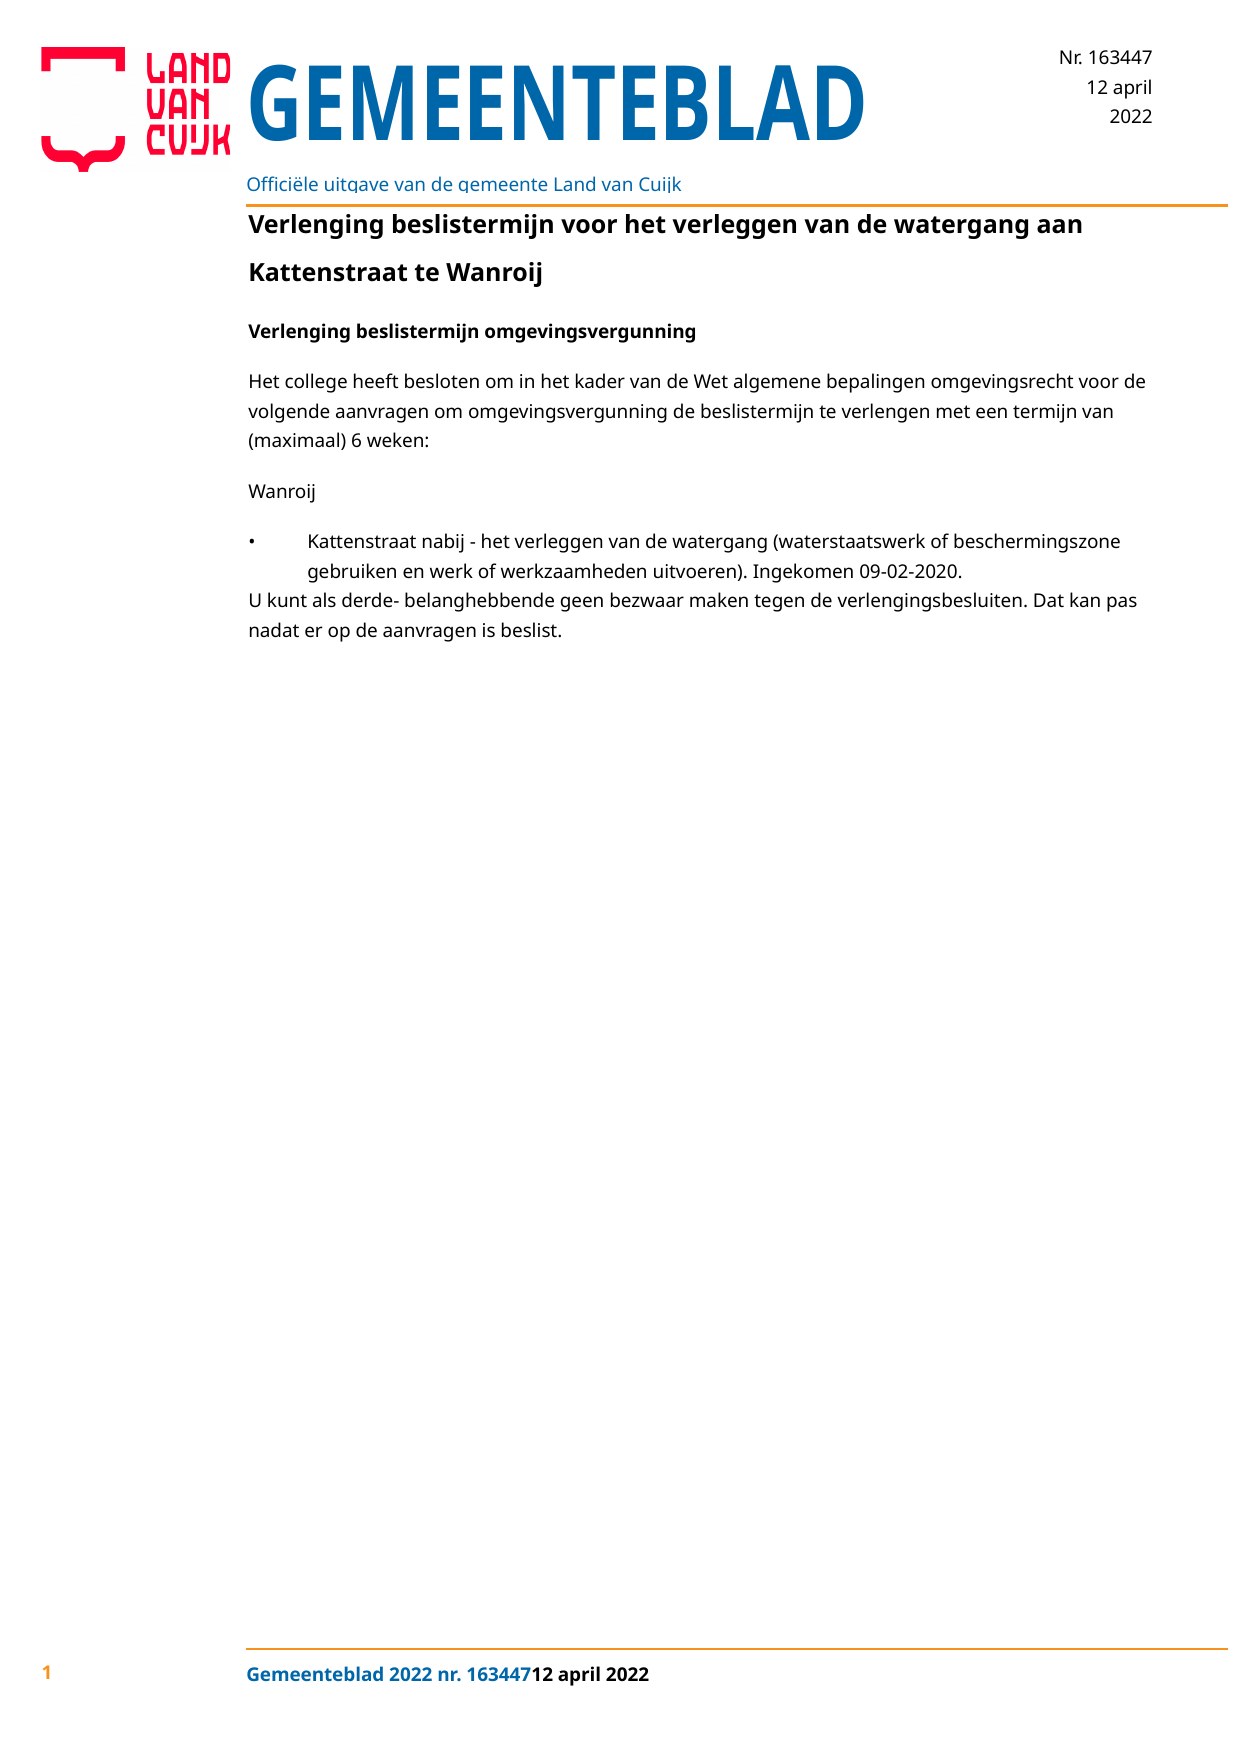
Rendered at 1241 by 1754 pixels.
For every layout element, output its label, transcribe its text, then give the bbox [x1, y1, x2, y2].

text U kunt als derde- belanghebbende geen bezwaar maken tegen de verlengingsbesluiten. Dat kan pas nadat er op de aanvragen is beslist. [248, 587, 1152, 643]
text Verlenging beslistermijn omgevingsvergunning [248, 318, 1152, 344]
text Verlenging beslistermijn voor het verleggen van de watergang aan Kattenstraat te Wanroij [248, 207, 1152, 288]
list Kattenstraat nabij - het verleggen van de watergang (waterstaatswerk of beschermingszone gebruiken en werk of werkzaamheden uitvoeren). Ingekomen 09-02-2020. [248, 528, 1152, 584]
picture [41, 47, 231, 172]
text Het college heeft besloten om in het kader van de Wet algemene bepalingen omgevingsrecht voor de volgende aanvragen om omgevingsvergunning de beslistermijn te verlengen met een termijn van (maximaal) 6 weken: [248, 368, 1152, 453]
text Wanroij [248, 478, 1152, 504]
